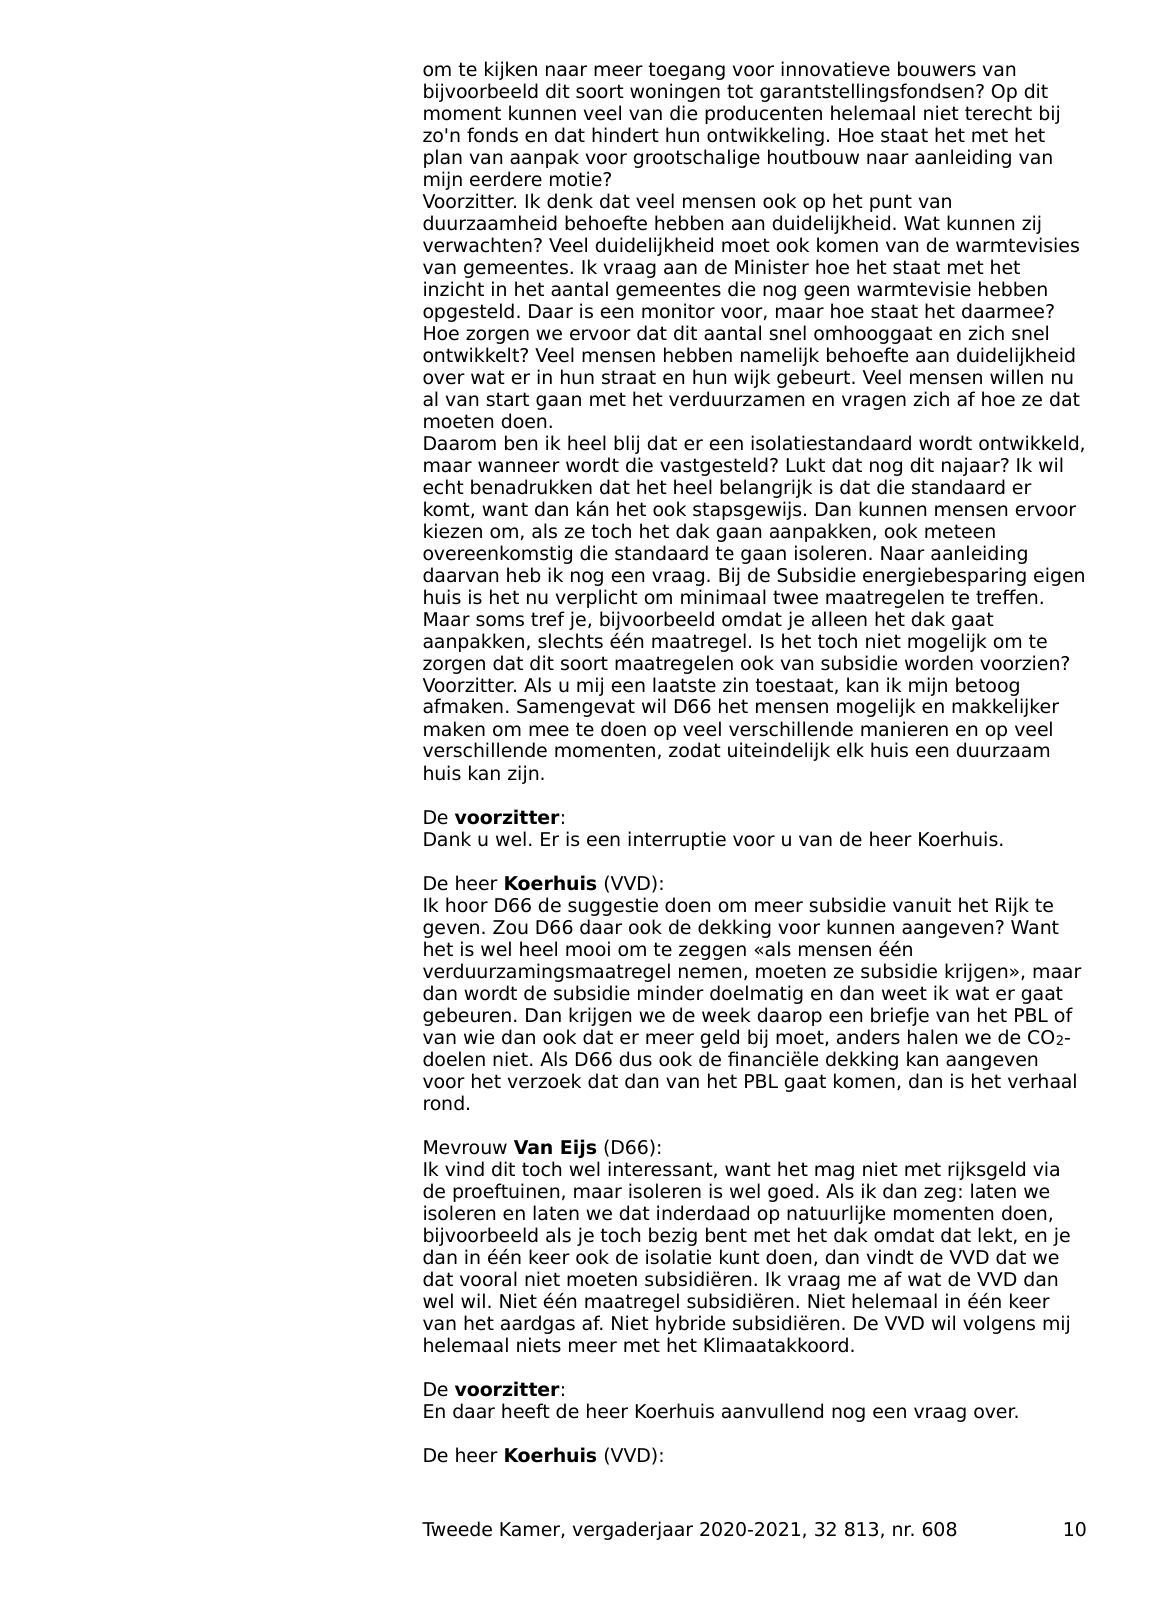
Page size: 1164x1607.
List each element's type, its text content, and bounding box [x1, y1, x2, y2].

text Daarom ben ik heel blij dat er een isolatiestandaard wordt ontwikkeld, maar wanneer wordt die vastgesteld? Lukt dat nog dit najaar? Ik wil echt benadrukken dat het heel belangrijk is dat die standaard er komt, want dan kán het ook stapsgewijs. Dan kunnen mensen ervoor kiezen om, als ze toch het dak gaan aanpakken, ook meteen overeenkomstig die standaard te gaan isoleren. Naar aanleiding daarvan heb ik nog een vraag. Bij de Subsidie energiebesparing eigen huis is het nu verplicht om minimaal twee maatregelen te treffen. Maar soms tref je, bijvoorbeeld omdat je alleen het dak gaat aanpakken, slechts één maatregel. Is het toch niet mogelijk om te zorgen dat dit soort maatregelen ook van subsidie worden voorzien? [422, 433, 1087, 674]
text De voorzitter: [422, 1379, 1087, 1401]
text Mevrouw Van Eijs (D66): [422, 1137, 1087, 1159]
text En daar heeft de heer Koerhuis aanvullend nog een vraag over. [422, 1401, 1087, 1423]
text Voorzitter. Als u mij een laatste zin toestaat, kan ik mijn betoog afmaken. Samengevat wil D66 het mensen mogelijk en makkelijker maken om mee te doen op veel verschillende manieren en op veel verschillende momenten, zodat uiteindelijk elk huis een duurzaam huis kan zijn. [422, 674, 1087, 784]
text Ik hoor D66 de suggestie doen om meer subsidie vanuit het Rijk te geven. Zou D66 daar ook de dekking voor kunnen aangeven? Want het is wel heel mooi om te zeggen «als mensen één verduurzamingsmaatregel nemen, moeten ze subsidie krijgen», maar dan wordt de subsidie minder doelmatig en dan weet ik wat er gaat gebeuren. Dan krijgen we de week daarop een briefje van het PBL of van wie dan ook dat er meer geld bij moet, anders halen we de CO2-doelen niet. Als D66 dus ook de financiële dekking kan aangeven voor het verzoek dat dan van het PBL gaat komen, dan is het verhaal rond. [422, 895, 1087, 1114]
text Ik vind dit toch wel interessant, want het mag niet met rijksgeld via de proeftuinen, maar isoleren is wel goed. Als ik dan zeg: laten we isoleren en laten we dat inderdaad op natuurlijke momenten doen, bijvoorbeeld als je toch bezig bent met het dak omdat dat lekt, en je dan in één keer ook de isolatie kunt doen, dan vindt de VVD dat we dat vooral niet moeten subsidiëren. Ik vraag me af wat de VVD dan wel wil. Niet één maatregel subsidiëren. Niet helemaal in één keer van het aardgas af. Niet hybride subsidiëren. De VVD wil volgens mij helemaal niets meer met het Klimaatakkoord. [422, 1159, 1087, 1356]
text De heer Koerhuis (VVD): [422, 1445, 1087, 1467]
text De voorzitter: [422, 807, 1087, 828]
text Voorzitter. Ik denk dat veel mensen ook op het punt van duurzaamheid behoefte hebben aan duidelijkheid. Wat kunnen zij verwachten? Veel duidelijkheid moet ook komen van de warmtevisies van gemeentes. Ik vraag aan de Minister hoe het staat met het inzicht in het aantal gemeentes die nog geen warmtevisie hebben opgesteld. Daar is een monitor voor, maar hoe staat het daarmee? Hoe zorgen we ervoor dat dit aantal snel omhooggaat en zich snel ontwikkelt? Veel mensen hebben namelijk behoefte aan duidelijkheid over wat er in hun straat en hun wijk gebeurt. Veel mensen willen nu al van start gaan met het verduurzamen en vragen zich af hoe ze dat moeten doen. [422, 191, 1087, 433]
text De heer Koerhuis (VVD): [422, 873, 1087, 895]
text om te kijken naar meer toegang voor innovatieve bouwers van bijvoorbeeld dit soort woningen tot garantstellingsfondsen? Op dit moment kunnen veel van die producenten helemaal niet terecht bij zo'n fonds en dat hindert hun ontwikkeling. Hoe staat het met het plan van aanpak voor grootschalige houtbouw naar aanleiding van mijn eerdere motie? [422, 59, 1087, 191]
text Dank u wel. Er is een interruptie voor u van de heer Koerhuis. [422, 828, 1087, 851]
